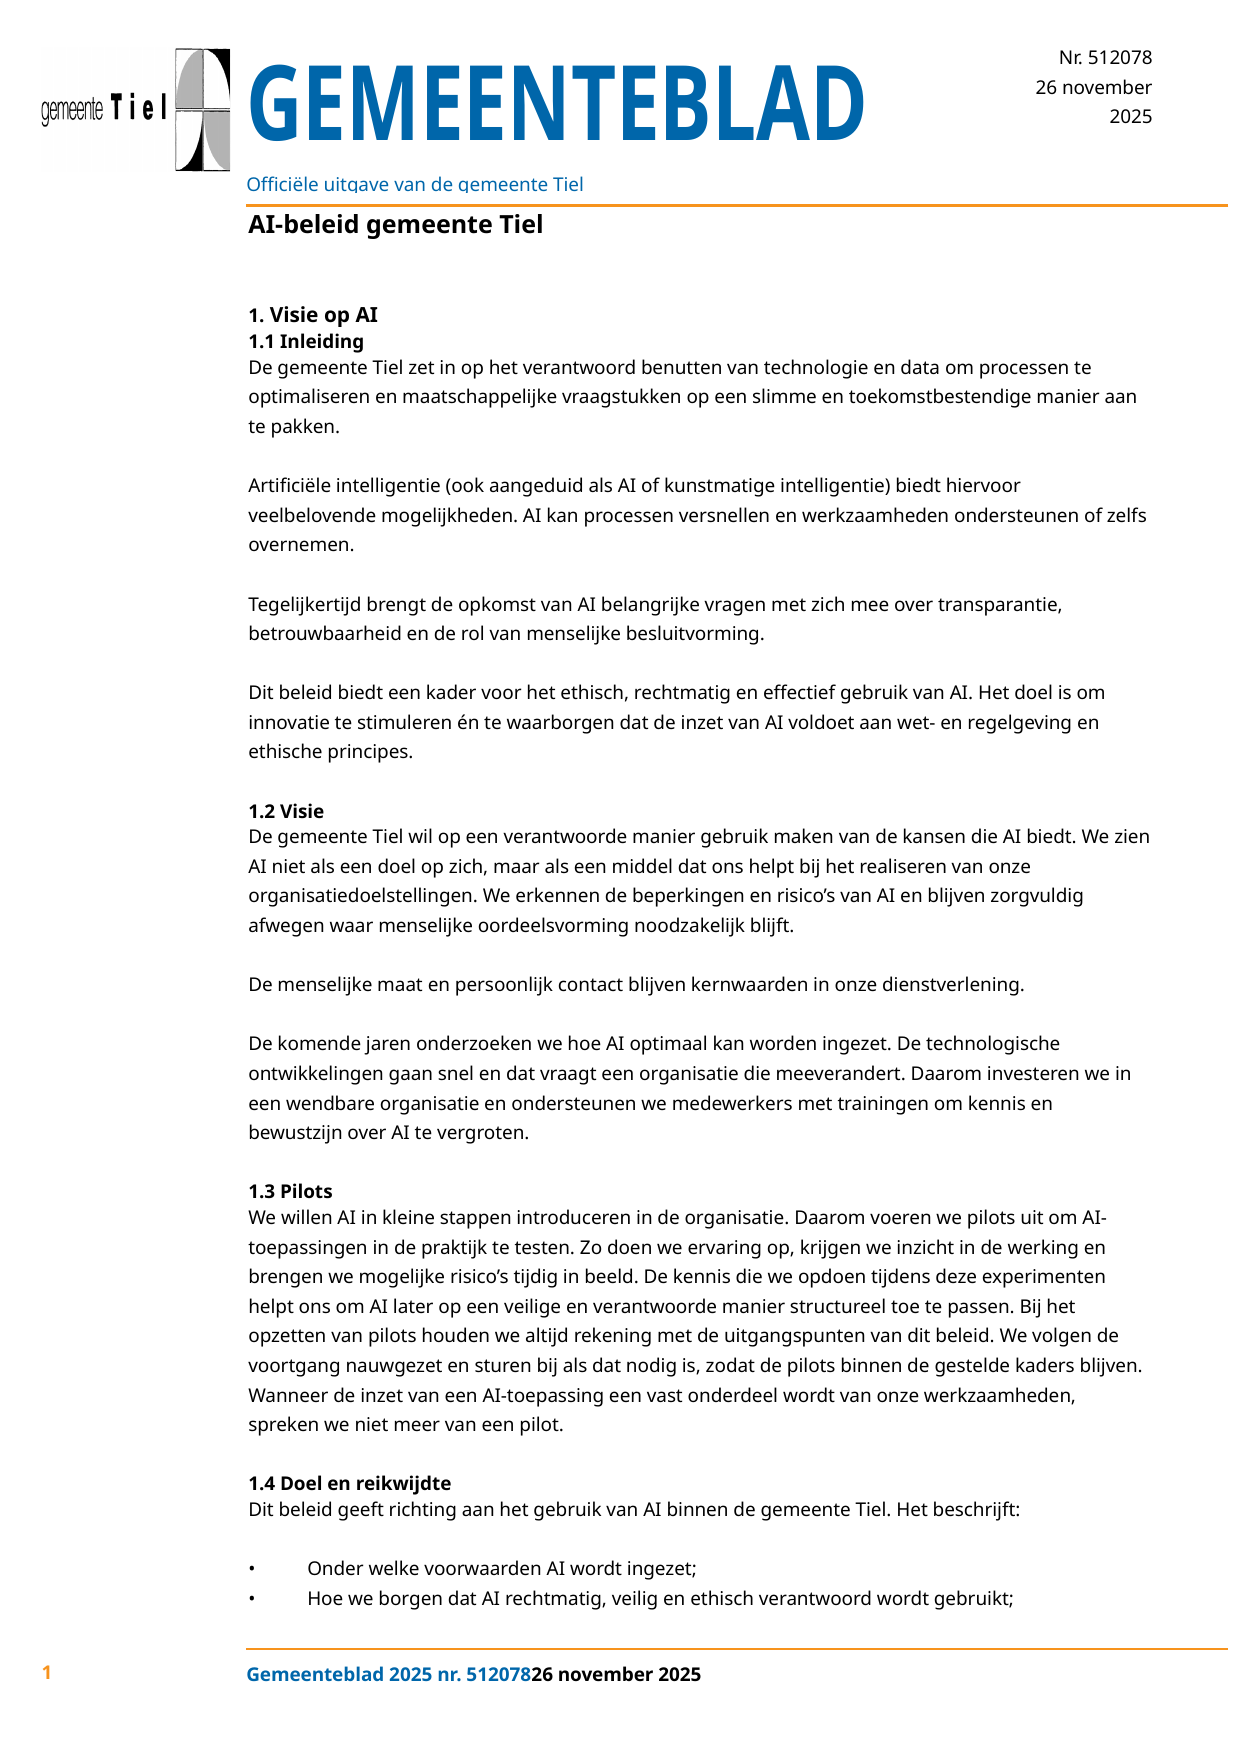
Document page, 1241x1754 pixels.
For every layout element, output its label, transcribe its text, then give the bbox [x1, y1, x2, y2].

text De gemeente Tiel wil op een verantwoorde manier gebruik maken van de kansen die AI biedt. We zien AI niet als een doel op zich, maar als een middel dat ons helpt bij het realiseren van onze organisatiedoelstellingen. We erkennen de beperkingen en risico’s van AI en blijven zorgvuldig afwegen waar menselijke oordeelsvorming noodzakelijk blijft. [248, 823, 1152, 938]
text 1.3 Pilots [248, 1178, 1152, 1204]
text Artificiële intelligentie (ook aangeduid als AI of kunstmatige intelligentie) biedt hiervoor veelbelovende mogelijkheden. AI kan processen versnellen en werkzaamheden ondersteunen of zelfs overnemen. [248, 472, 1152, 557]
text Dit beleid biedt een kader voor het ethisch, rechtmatig en effectief gebruik van AI. Het doel is om innovatie te stimuleren én te waarborgen dat de inzet van AI voldoet aan wet- en regelgeving en ethische principes. [248, 679, 1152, 764]
text De menselijke maat en persoonlijk contact blijven kernwaarden in onze dienstverlening. [248, 971, 1152, 997]
list Hoe we borgen dat AI rechtmatig, veilig en ethisch verantwoord wordt gebruikt; [248, 1585, 1152, 1611]
picture [41, 47, 231, 172]
text Dit beleid geeft richting aan het gebruik van AI binnen de gemeente Tiel. Het beschrijft: [248, 1496, 1152, 1522]
text 1.2 Visie [248, 798, 1152, 823]
text 1.1 Inleiding [248, 328, 1152, 354]
text De komende jaren onderzoeken we hoe AI optimaal kan worden ingezet. De technologische ontwikkelingen gaan snel en dat vraagt een organisatie die meeverandert. Daarom investeren we in een wendbare organisatie en ondersteunen we medewerkers met trainingen om kennis en bewustzijn over AI te vergroten. [248, 1031, 1152, 1145]
text We willen AI in kleine stappen introduceren in de organisatie. Daarom voeren we pilots uit om AI-toepassingen in de praktijk te testen. Zo doen we ervaring op, krijgen we inzicht in de werking en brengen we mogelijke risico’s tijdig in beeld. De kennis die we opdoen tijdens deze experimenten helpt ons om AI later op een veilige en verantwoorde manier structureel toe te passen. Bij het opzetten van pilots houden we altijd rekening met de uitgangspunten van dit beleid. We volgen de voortgang nauwgezet en sturen bij als dat nodig is, zodat de pilots binnen de gestelde kaders blijven. Wanneer de inzet van een AI-toepassing een vast onderdeel wordt van onze werkzaamheden, spreken we niet meer van een pilot. [248, 1204, 1152, 1437]
text AI-beleid gemeente Tiel [248, 207, 1152, 241]
text Tegelijkertijd brengt de opkomst van AI belangrijke vragen met zich mee over transparantie, betrouwbaarheid en de rol van menselijke besluitvorming. [248, 591, 1152, 646]
text De gemeente Tiel zet in op het verantwoord benutten van technologie en data om processen te optimaliseren en maatschappelijke vraagstukken op een slimme en toekomstbestendige manier aan te pakken. [248, 354, 1152, 439]
text 1.4 Doel en reikwijdte [248, 1471, 1152, 1496]
text 1. Visie op AI [248, 300, 1152, 328]
list Onder welke voorwaarden AI wordt ingezet; [248, 1555, 1152, 1581]
